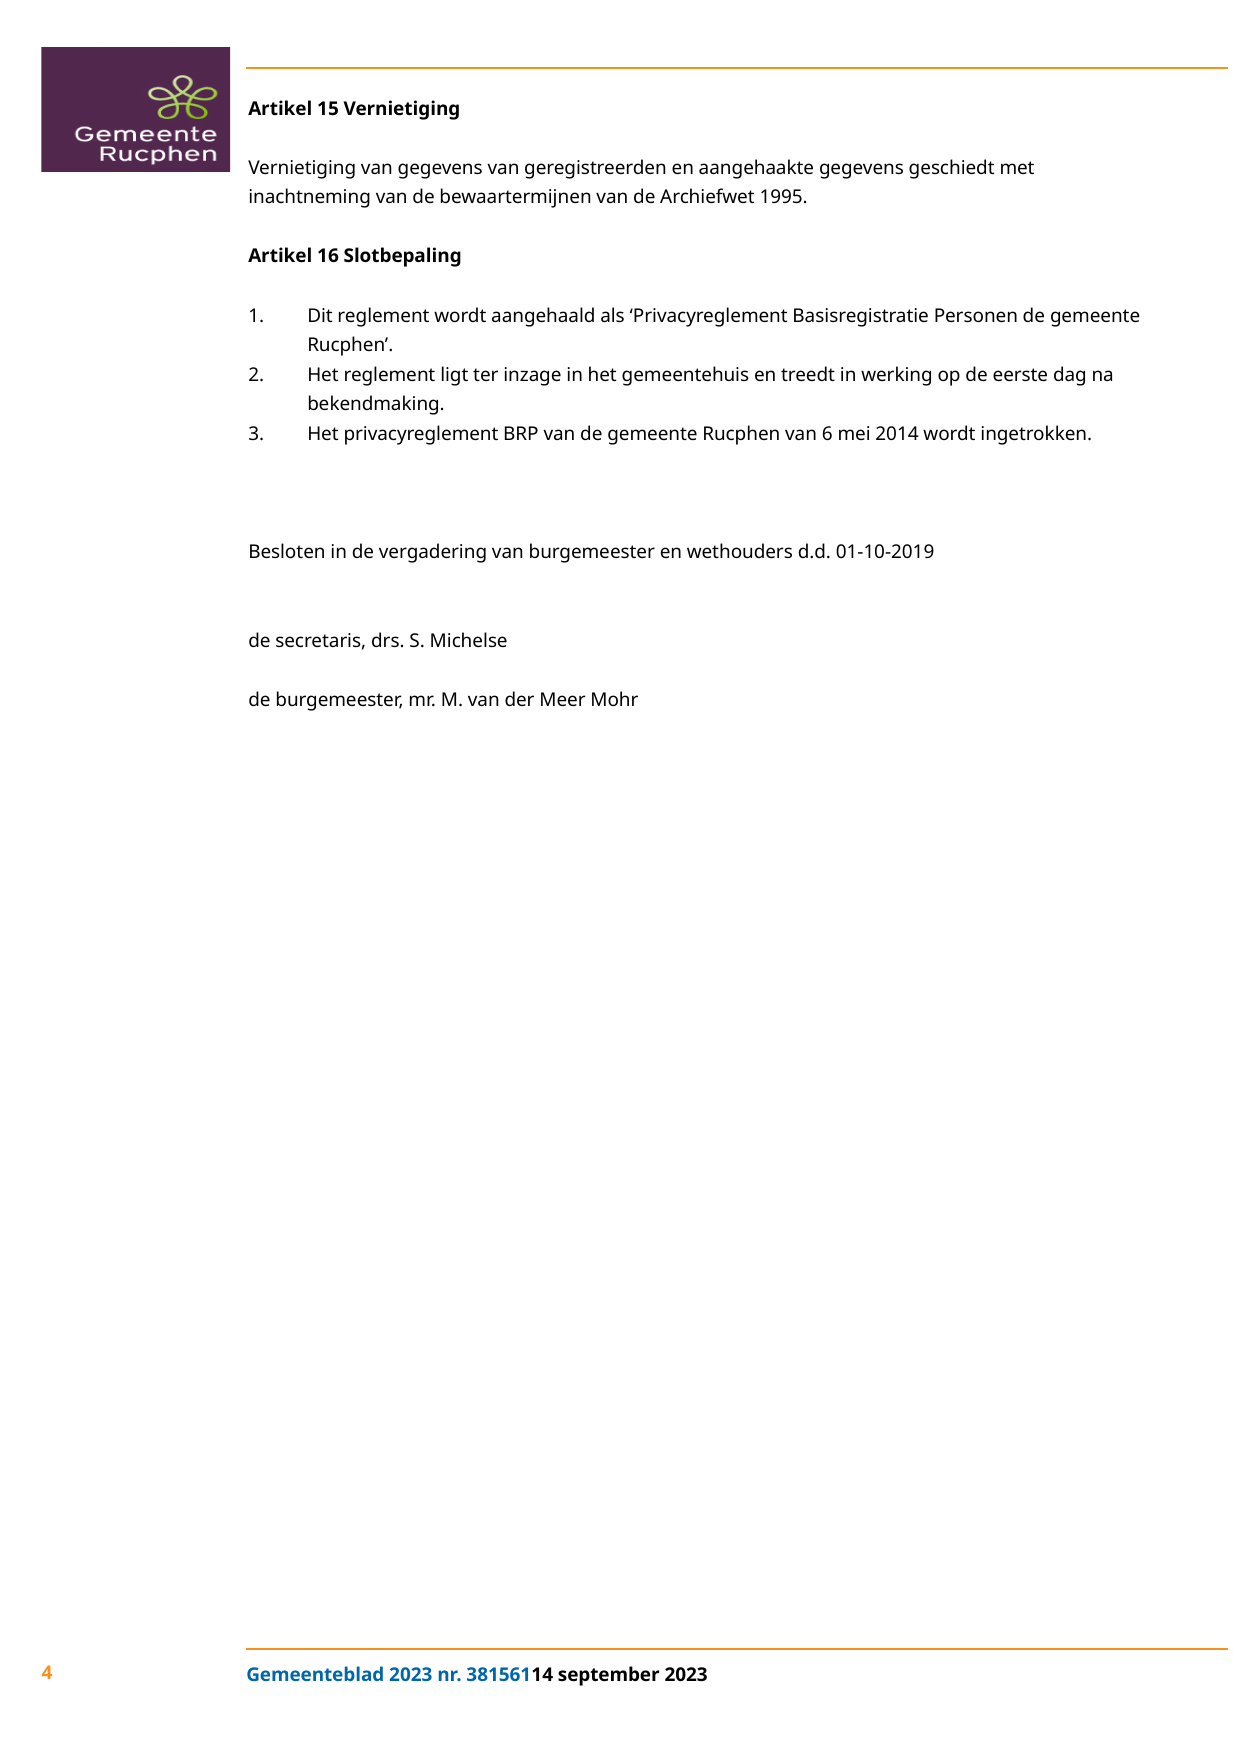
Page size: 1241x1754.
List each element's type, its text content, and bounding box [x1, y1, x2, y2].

list Het reglement ligt ter inzage in het gemeentehuis en treedt in werking op de eerste dag na bekendmaking. [248, 361, 1152, 416]
text Artikel 16 Slotbepaling [248, 243, 1152, 268]
text de secretaris, drs. S. Michelse [248, 627, 1152, 653]
picture [41, 47, 231, 172]
text Artikel 15 Vernietiging [248, 95, 1152, 121]
text Vernietiging van gegevens van geregistreerden en aangehaakte gegevens geschiedt met inachtneming van de bewaartermijnen van de Archiefwet 1995. [248, 154, 1152, 209]
list Dit reglement wordt aangehaald als ‘Privacyreglement Basisregistratie Personen de gemeente Rucphen’. [248, 302, 1152, 357]
text Besloten in de vergadering van burgemeester en wethouders d.d. 01-10-2019 [248, 538, 1152, 564]
list Het privacyreglement BRP van de gemeente Rucphen van 6 mei 2014 wordt ingetrokken. [248, 420, 1152, 446]
text de burgemeester, mr. M. van der Meer Mohr [248, 686, 1152, 712]
